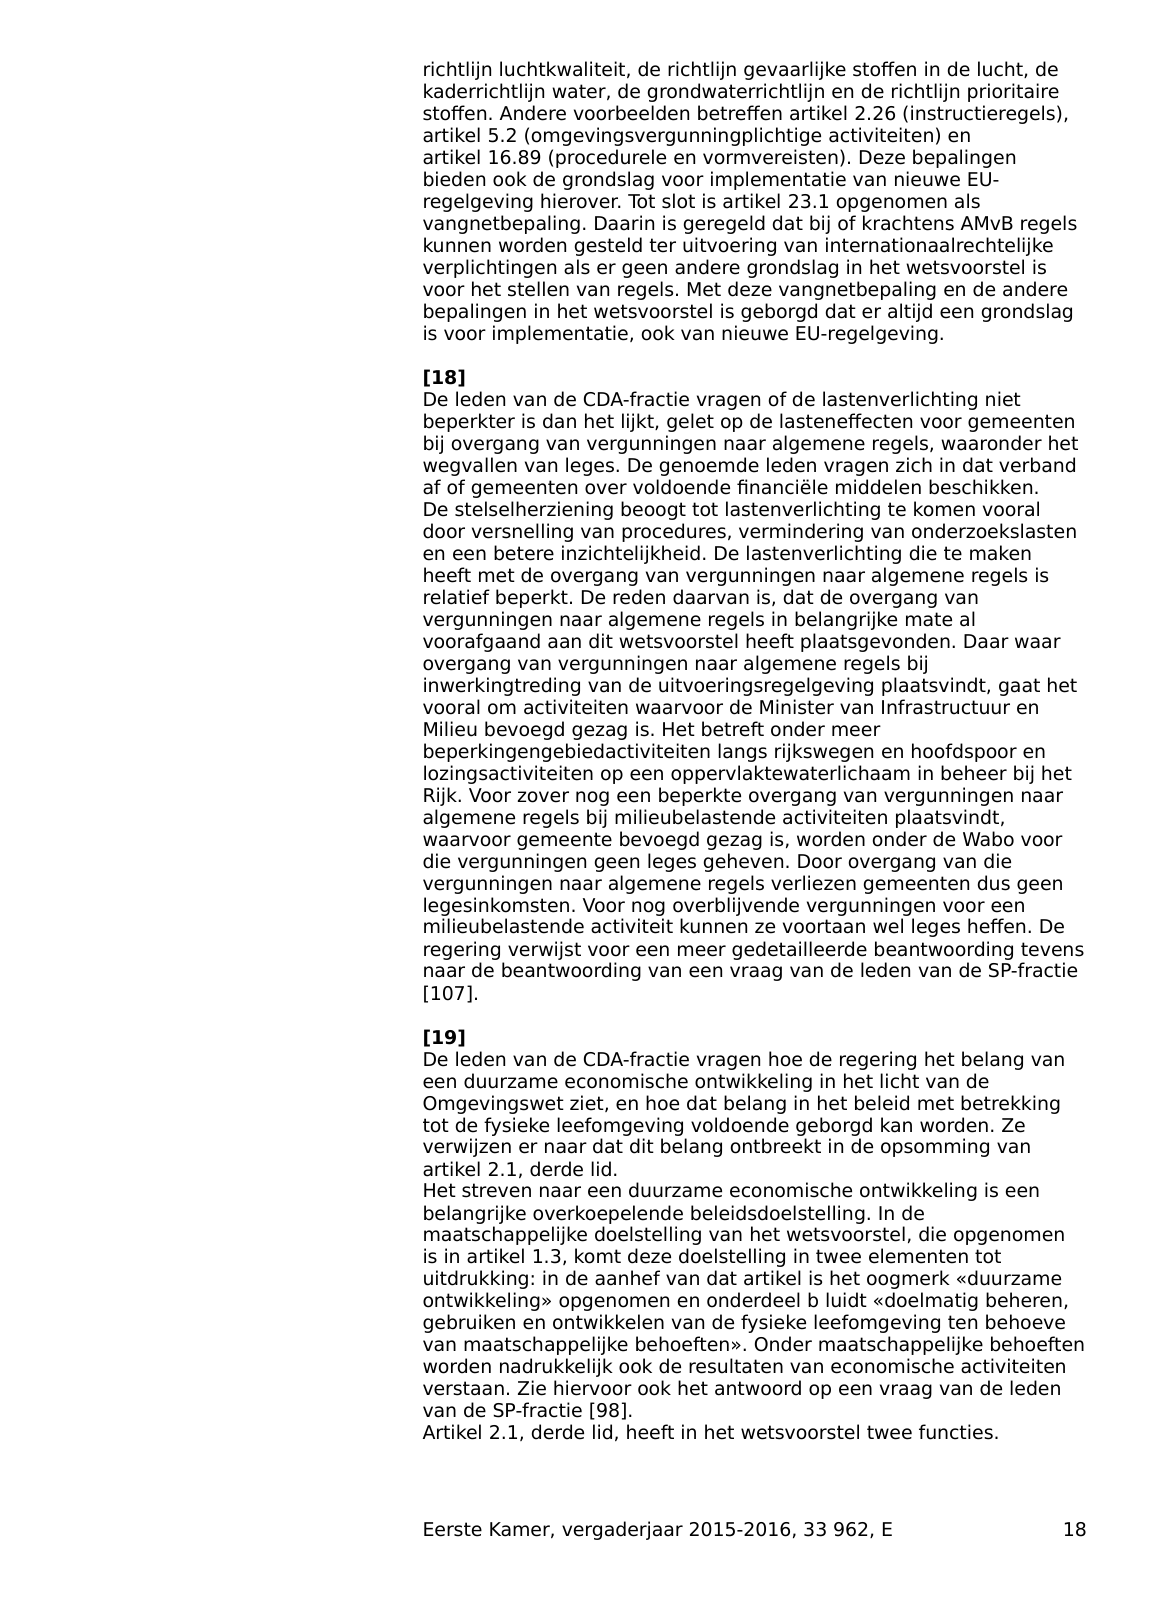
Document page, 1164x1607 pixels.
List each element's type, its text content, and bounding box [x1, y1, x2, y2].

text De stelselherziening beoogt tot lastenverlichting te komen vooral door versnelling van procedures, vermindering van onderzoekslasten en een betere inzichtelijkheid. De lastenverlichting die te maken heeft met de overgang van vergunningen naar algemene regels is relatief beperkt. De reden daarvan is, dat de overgang van vergunningen naar algemene regels in belangrijke mate al voorafgaand aan dit wetsvoorstel heeft plaatsgevonden. Daar waar overgang van vergunningen naar algemene regels bij inwerkingtreding van de uitvoeringsregelgeving plaatsvindt, gaat het vooral om activiteiten waarvoor de Minister van Infrastructuur en Milieu bevoegd gezag is. Het betreft onder meer beperkingengebiedactiviteiten langs rijkswegen en hoofdspoor en lozingsactiviteiten op een oppervlaktewaterlichaam in beheer bij het Rijk. Voor zover nog een beperkte overgang van vergunningen naar algemene regels bij milieubelastende activiteiten plaatsvindt, waarvoor gemeente bevoegd gezag is, worden onder de Wabo voor die vergunningen geen leges geheven. Door overgang van die vergunningen naar algemene regels verliezen gemeenten dus geen legesinkomsten. Voor nog overblijvende vergunningen voor een milieubelastende activiteit kunnen ze voortaan wel leges heffen. De regering verwijst voor een meer gedetailleerde beantwoording tevens naar de beantwoording van een vraag van de leden van de SP-fractie [107]. [422, 499, 1087, 1004]
text De leden van de CDA-fractie vragen hoe de regering het belang van een duurzame economische ontwikkeling in het licht van de Omgevingswet ziet, en hoe dat belang in het beleid met betrekking tot de fysieke leefomgeving voldoende geborgd kan worden. Ze verwijzen er naar dat dit belang ontbreekt in de opsomming van artikel 2.1, derde lid. [422, 1048, 1087, 1180]
text [18] [422, 367, 1087, 389]
text richtlijn luchtkwaliteit, de richtlijn gevaarlijke stoffen in de lucht, de kaderrichtlijn water, de grondwaterrichtlijn en de richtlijn prioritaire stoffen. Andere voorbeelden betreffen artikel 2.26 (instructieregels), artikel 5.2 (omgevingsvergunningplichtige activiteiten) en artikel 16.89 (procedurele en vormvereisten). Deze bepalingen bieden ook de grondslag voor implementatie van nieuwe EU-regelgeving hierover. Tot slot is artikel 23.1 opgenomen als vangnetbepaling. Daarin is geregeld dat bij of krachtens AMvB regels kunnen worden gesteld ter uitvoering van internationaalrechtelijke verplichtingen als er geen andere grondslag in het wetsvoorstel is voor het stellen van regels. Met deze vangnetbepaling en de andere bepalingen in het wetsvoorstel is geborgd dat er altijd een grondslag is voor implementatie, ook van nieuwe EU-regelgeving. [422, 59, 1087, 345]
text De leden van de CDA-fractie vragen of de lastenverlichting niet beperkter is dan het lijkt, gelet op de lasteneffecten voor gemeenten bij overgang van vergunningen naar algemene regels, waaronder het wegvallen van leges. De genoemde leden vragen zich in dat verband af of gemeenten over voldoende financiële middelen beschikken. [422, 389, 1087, 499]
text Artikel 2.1, derde lid, heeft in het wetsvoorstel twee functies. [422, 1422, 1087, 1444]
text [19] [422, 1027, 1087, 1048]
text Het streven naar een duurzame economische ontwikkeling is een belangrijke overkoepelende beleidsdoelstelling. In de maatschappelijke doelstelling van het wetsvoorstel, die opgenomen is in artikel 1.3, komt deze doelstelling in twee elementen tot uitdrukking: in de aanhef van dat artikel is het oogmerk «duurzame ontwikkeling» opgenomen en onderdeel b luidt «doelmatig beheren, gebruiken en ontwikkelen van de fysieke leefomgeving ten behoeve van maatschappelijke behoeften». Onder maatschappelijke behoeften worden nadrukkelijk ook de resultaten van economische activiteiten verstaan. Zie hiervoor ook het antwoord op een vraag van de leden van de SP-fractie [98]. [422, 1180, 1087, 1422]
